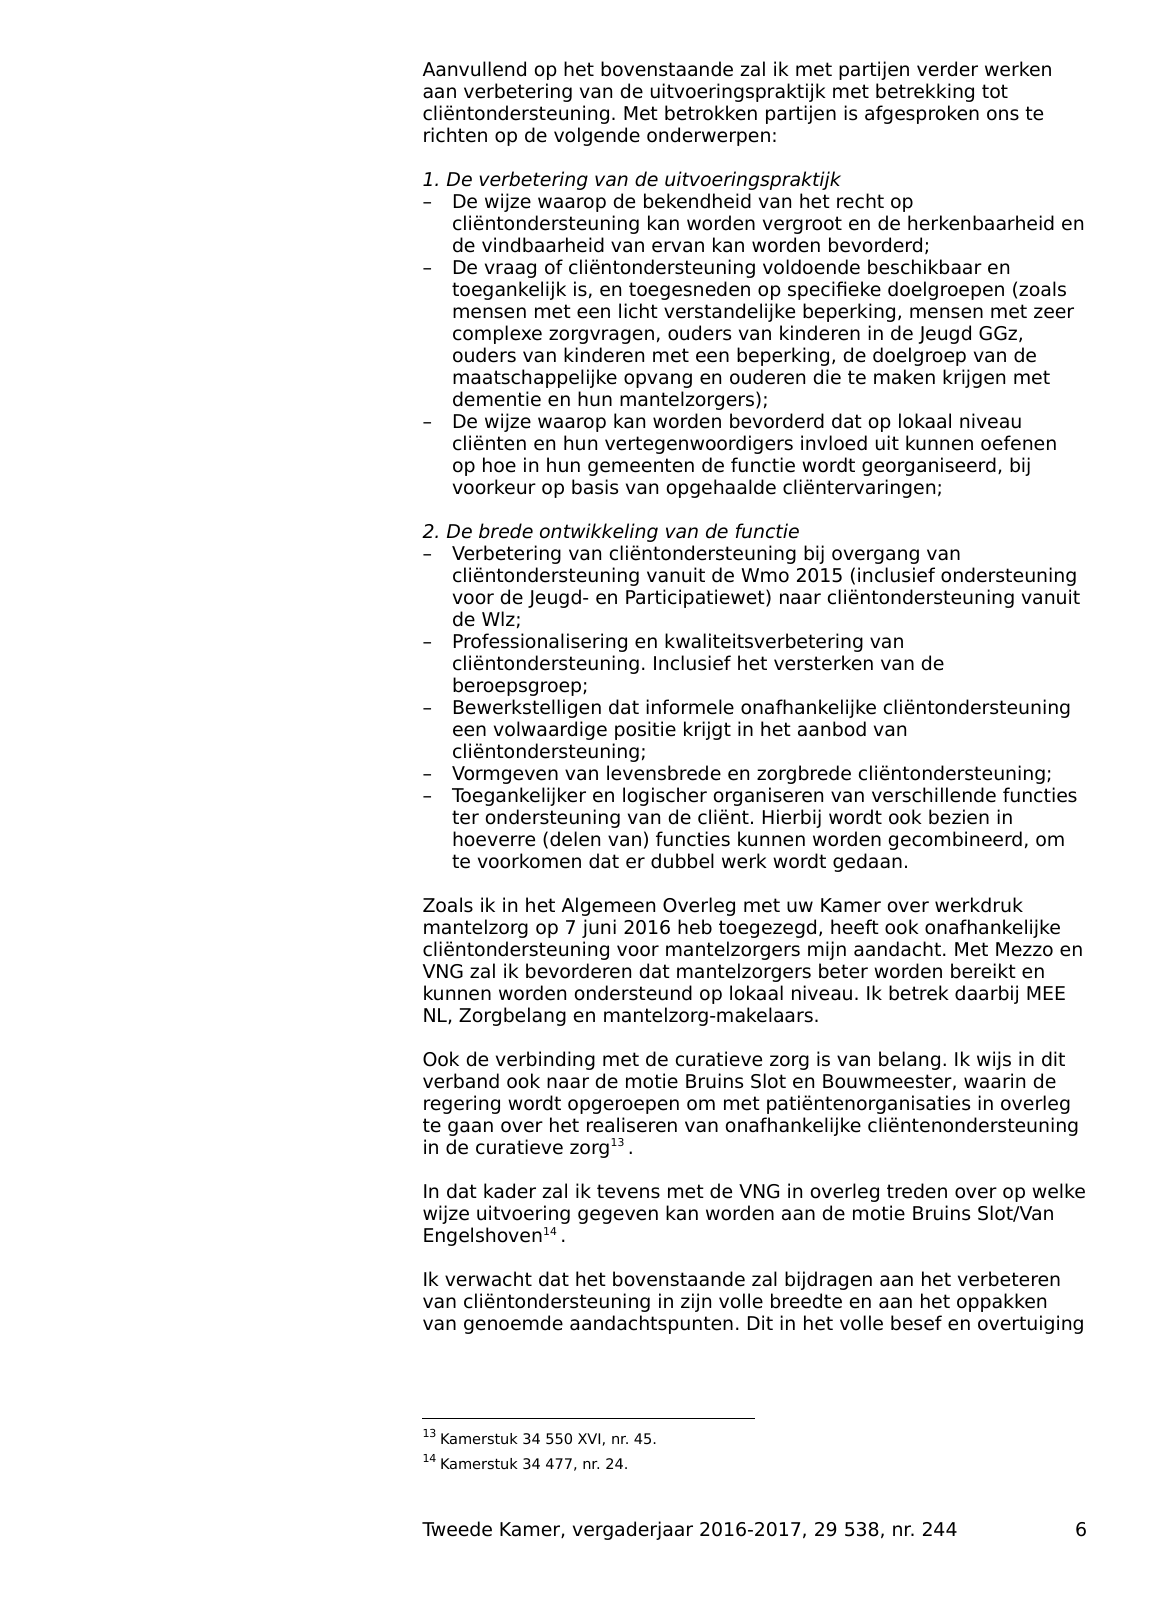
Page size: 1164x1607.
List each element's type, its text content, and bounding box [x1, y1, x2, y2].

text – De vraag of cliëntondersteuning voldoende beschikbaar en toegankelijk is, en toegesneden op specifieke doelgroepen (zoals mensen met een licht verstandelijke beperking, mensen met zeer complexe zorgvragen, ouders van kinderen in de Jeugd GGz, ouders van kinderen met een beperking, de doelgroep van de maatschappelijke opvang en ouderen die te maken krijgen met dementie en hun mantelzorgers); [422, 257, 1087, 411]
text Kamerstuk 34 550 XVI, nr. 45. [422, 1427, 1087, 1449]
text – Professionalisering en kwaliteitsverbetering van cliëntondersteuning. Inclusief het versterken van de beroepsgroep; [422, 631, 1087, 697]
text Aanvullend op het bovenstaande zal ik met partijen verder werken aan verbetering van de uitvoeringspraktijk met betrekking tot cliëntondersteuning. Met betrokken partijen is afgesproken ons te richten op de volgende onderwerpen: [422, 59, 1087, 147]
text Kamerstuk 34 477, nr. 24. [422, 1452, 1087, 1474]
text Ook de verbinding met de curatieve zorg is van belang. Ik wijs in dit verband ook naar de motie Bruins Slot en Bouwmeester, waarin de regering wordt opgeroepen om met patiëntenorganisaties in overleg te gaan over het realiseren van onafhankelijke cliëntenondersteuning in de curatieve zorg. [422, 1049, 1087, 1159]
text – Toegankelijker en logischer organiseren van verschillende functies ter ondersteuning van de cliënt. Hierbij wordt ook bezien in hoeverre (delen van) functies kunnen worden gecombineerd, om te voorkomen dat er dubbel werk wordt gedaan. [422, 785, 1087, 873]
subtitle 2. De brede ontwikkeling van de functie [422, 521, 1087, 543]
text Ik verwacht dat het bovenstaande zal bijdragen aan het verbeteren van cliëntondersteuning in zijn volle breedte en aan het oppakken van genoemde aandachtspunten. Dit in het volle besef en overtuiging [422, 1269, 1087, 1335]
text In dat kader zal ik tevens met de VNG in overleg treden over op welke wijze uitvoering gegeven kan worden aan de motie Bruins Slot/Van Engelshoven. [422, 1181, 1087, 1247]
subtitle 1. De verbetering van de uitvoeringspraktijk [422, 169, 1087, 191]
text – Bewerkstelligen dat informele onafhankelijke cliëntondersteuning een volwaardige positie krijgt in het aanbod van cliëntondersteuning; [422, 697, 1087, 763]
text – De wijze waarop kan worden bevorderd dat op lokaal niveau cliënten en hun vertegenwoordigers invloed uit kunnen oefenen op hoe in hun gemeenten de functie wordt georganiseerd, bij voorkeur op basis van opgehaalde cliëntervaringen; [422, 411, 1087, 499]
text – De wijze waarop de bekendheid van het recht op cliëntondersteuning kan worden vergroot en de herkenbaarheid en de vindbaarheid van ervan kan worden bevorderd; [422, 191, 1087, 257]
text Zoals ik in het Algemeen Overleg met uw Kamer over werkdruk mantelzorg op 7 juni 2016 heb toegezegd, heeft ook onafhankelijke cliëntondersteuning voor mantelzorgers mijn aandacht. Met Mezzo en VNG zal ik bevorderen dat mantelzorgers beter worden bereikt en kunnen worden ondersteund op lokaal niveau. Ik betrek daarbij MEE NL, Zorgbelang en mantelzorg-makelaars. [422, 895, 1087, 1027]
text – Verbetering van cliëntondersteuning bij overgang van cliëntondersteuning vanuit de Wmo 2015 (inclusief ondersteuning voor de Jeugd- en Participatiewet) naar cliëntondersteuning vanuit de Wlz; [422, 543, 1087, 631]
text – Vormgeven van levensbrede en zorgbrede cliëntondersteuning; [422, 763, 1087, 785]
